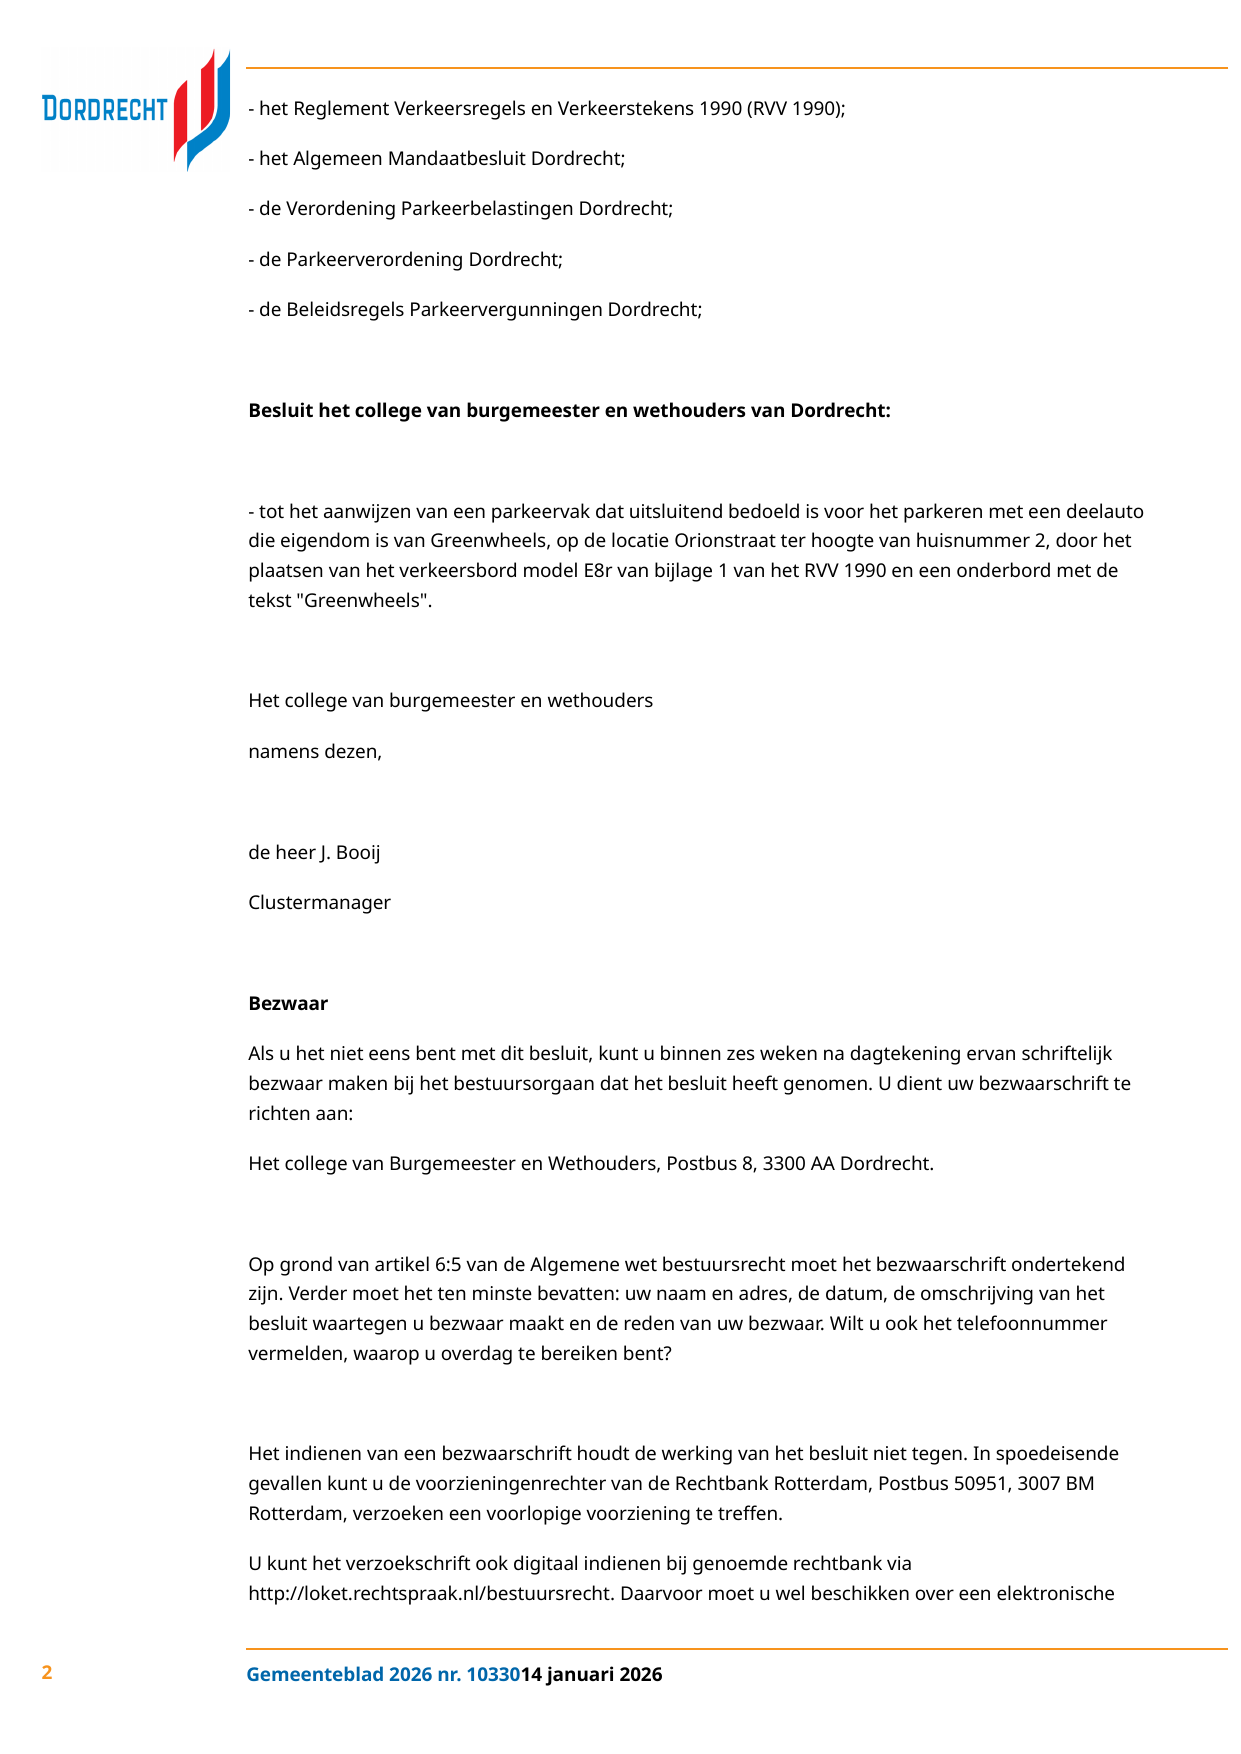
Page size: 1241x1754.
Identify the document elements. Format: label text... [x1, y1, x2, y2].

text - de Parkeerverordening Dordrecht; [248, 246, 1152, 272]
text Het college van Burgemeester en Wethouders, Postbus 8, 3300 AA Dordrecht. [248, 1150, 1152, 1176]
text Bezwaar [248, 990, 1152, 1016]
text Clustermanager [248, 889, 1152, 915]
text Als u het niet eens bent met dit besluit, kunt u binnen zes weken na dagtekening ervan schriftelijk bezwaar maken bij het bestuursorgaan dat het besluit heeft genomen. U dient uw bezwaarschrift te richten aan: [248, 1041, 1152, 1126]
text - het Reglement Verkeersregels en Verkeerstekens 1990 (RVV 1990); [248, 95, 1152, 121]
text Het college van burgemeester en wethouders [248, 688, 1152, 713]
text - het Algemeen Mandaatbesluit Dordrecht; [248, 145, 1152, 171]
text Het indienen van een bezwaarschrift houdt de werking van het besluit niet tegen. In spoedeisende gevallen kunt u de voorzieningenrechter van de Rechtbank Rotterdam, Postbus 50951, 3007 BM Rotterdam, verzoeken een voorlopige voorziening te treffen. [248, 1441, 1152, 1526]
text Besluit het college van burgemeester en wethouders van Dordrecht: [248, 397, 1152, 423]
text de heer J. Booij [248, 839, 1152, 865]
picture [41, 47, 231, 172]
text namens dezen, [248, 738, 1152, 764]
text - de Verordening Parkeerbelastingen Dordrecht; [248, 196, 1152, 221]
text U kunt het verzoekschrift ook digitaal indienen bij genoemde rechtbank via http://loket.rechtspraak.nl/bestuursrecht. Daarvoor moet u wel beschikken over een elektronische [248, 1550, 1152, 1606]
text - tot het aanwijzen van een parkeervak dat uitsluitend bedoeld is voor het parkeren met een deelauto die eigendom is van Greenwheels, op de locatie Orionstraat ter hoogte van huisnummer 2, door het plaatsen van het verkeersbord model E8r van bijlage 1 van het RVV 1990 en een onderbord met de tekst "Greenwheels". [248, 498, 1152, 613]
text Op grond van artikel 6:5 van de Algemene wet bestuursrecht moet het bezwaarschrift ondertekend zijn. Verder moet het ten minste bevatten: uw naam en adres, de datum, de omschrijving van het besluit waartegen u bezwaar maakt en de reden van uw bezwaar. Wilt u ook het telefoonnummer vermelden, waarop u overdag te bereiken bent? [248, 1251, 1152, 1366]
text - de Beleidsregels Parkeervergunningen Dordrecht; [248, 296, 1152, 322]
